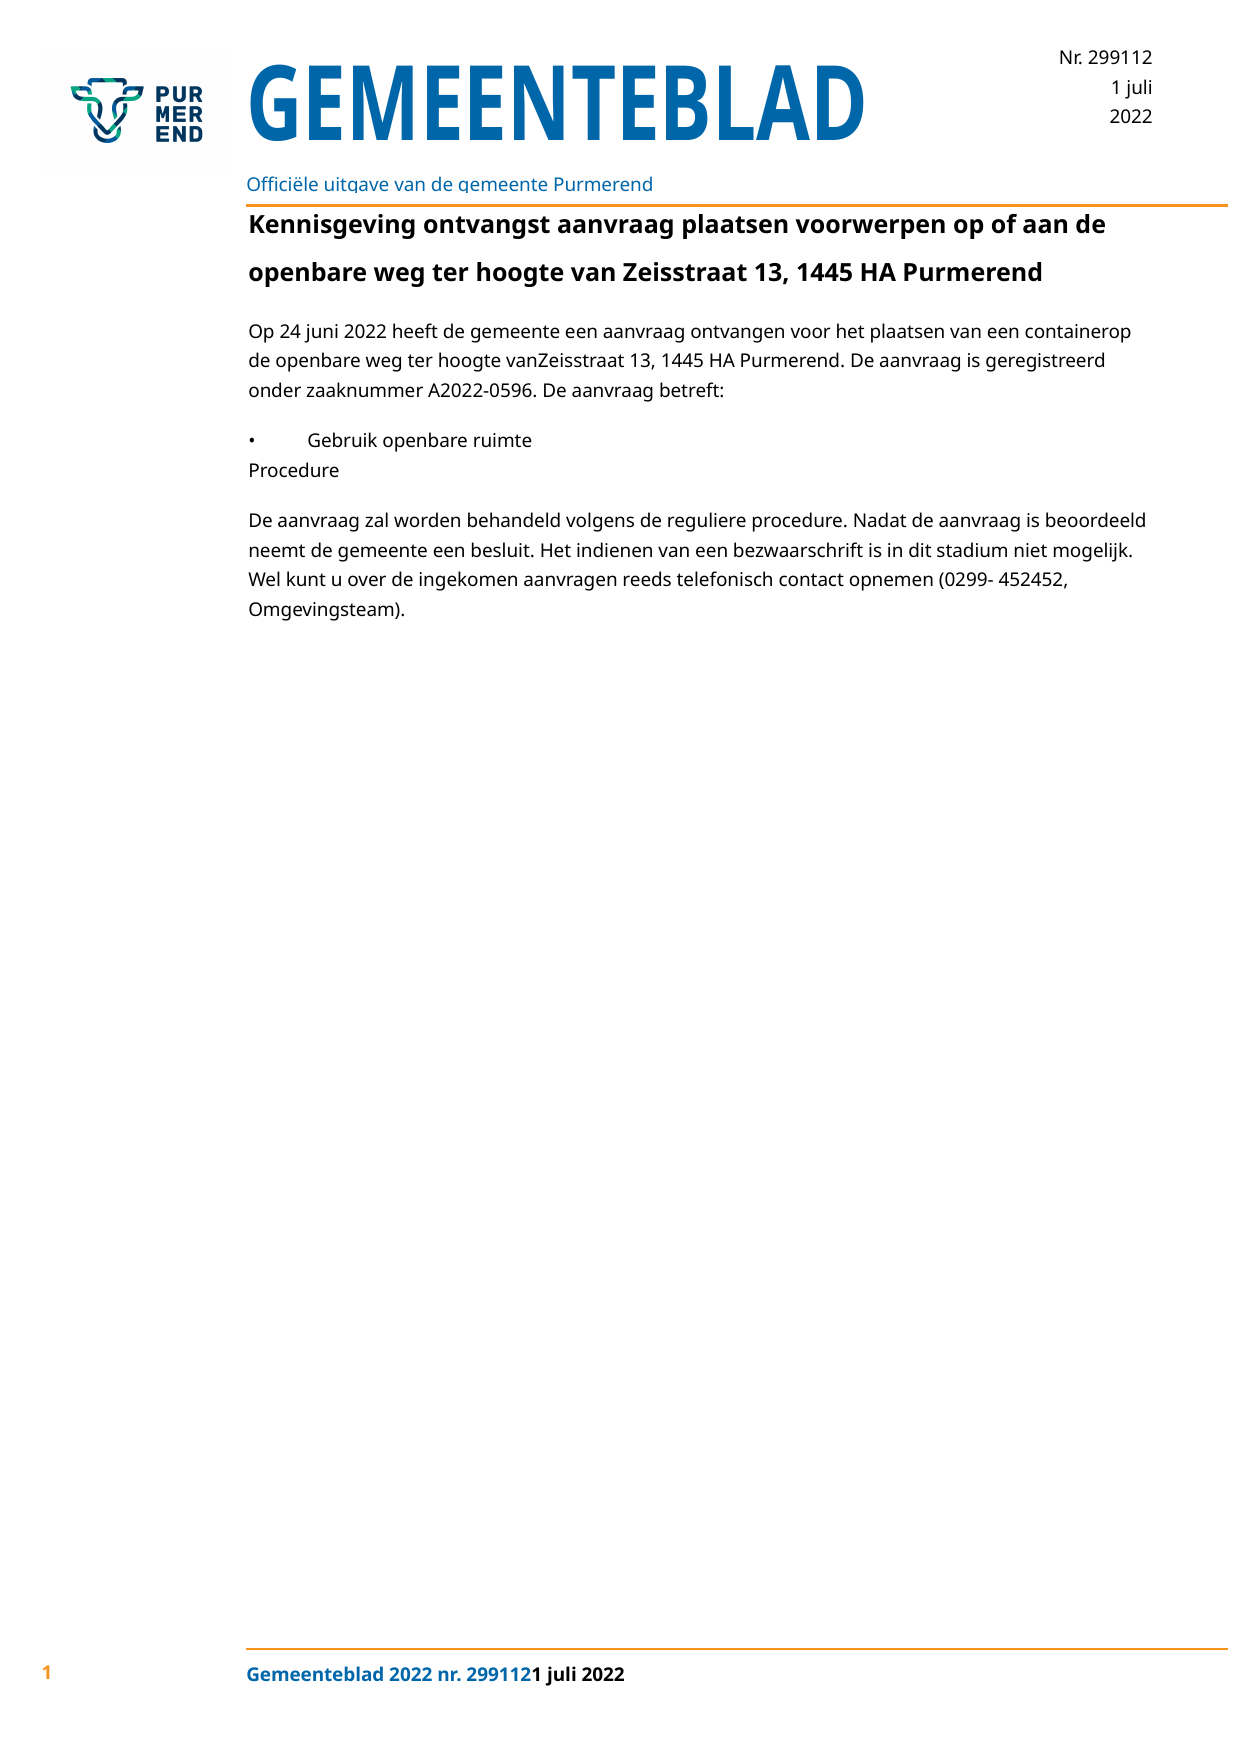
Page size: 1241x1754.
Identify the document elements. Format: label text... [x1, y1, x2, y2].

text De aanvraag zal worden behandeld volgens de reguliere procedure. Nadat de aanvraag is beoordeeld neemt de gemeente een besluit. Het indienen van een bezwaarschrift is in dit stadium niet mogelijk. Wel kunt u over de ingekomen aanvragen reeds telefonisch contact opnemen (0299- 452452, Omgevingsteam). [248, 507, 1152, 622]
picture [41, 47, 231, 172]
text Procedure [248, 457, 1152, 483]
list Gebruik openbare ruimte [248, 427, 1152, 453]
text Kennisgeving ontvangst aanvraag plaatsen voorwerpen op of aan de openbare weg ter hoogte van Zeisstraat 13, 1445 HA Purmerend [248, 207, 1152, 288]
text Op 24 juni 2022 heeft de gemeente een aanvraag ontvangen voor het plaatsen van een containerop de openbare weg ter hoogte vanZeisstraat 13, 1445 HA Purmerend. De aanvraag is geregistreerd onder zaaknummer A2022-0596. De aanvraag betreft: [248, 318, 1152, 403]
